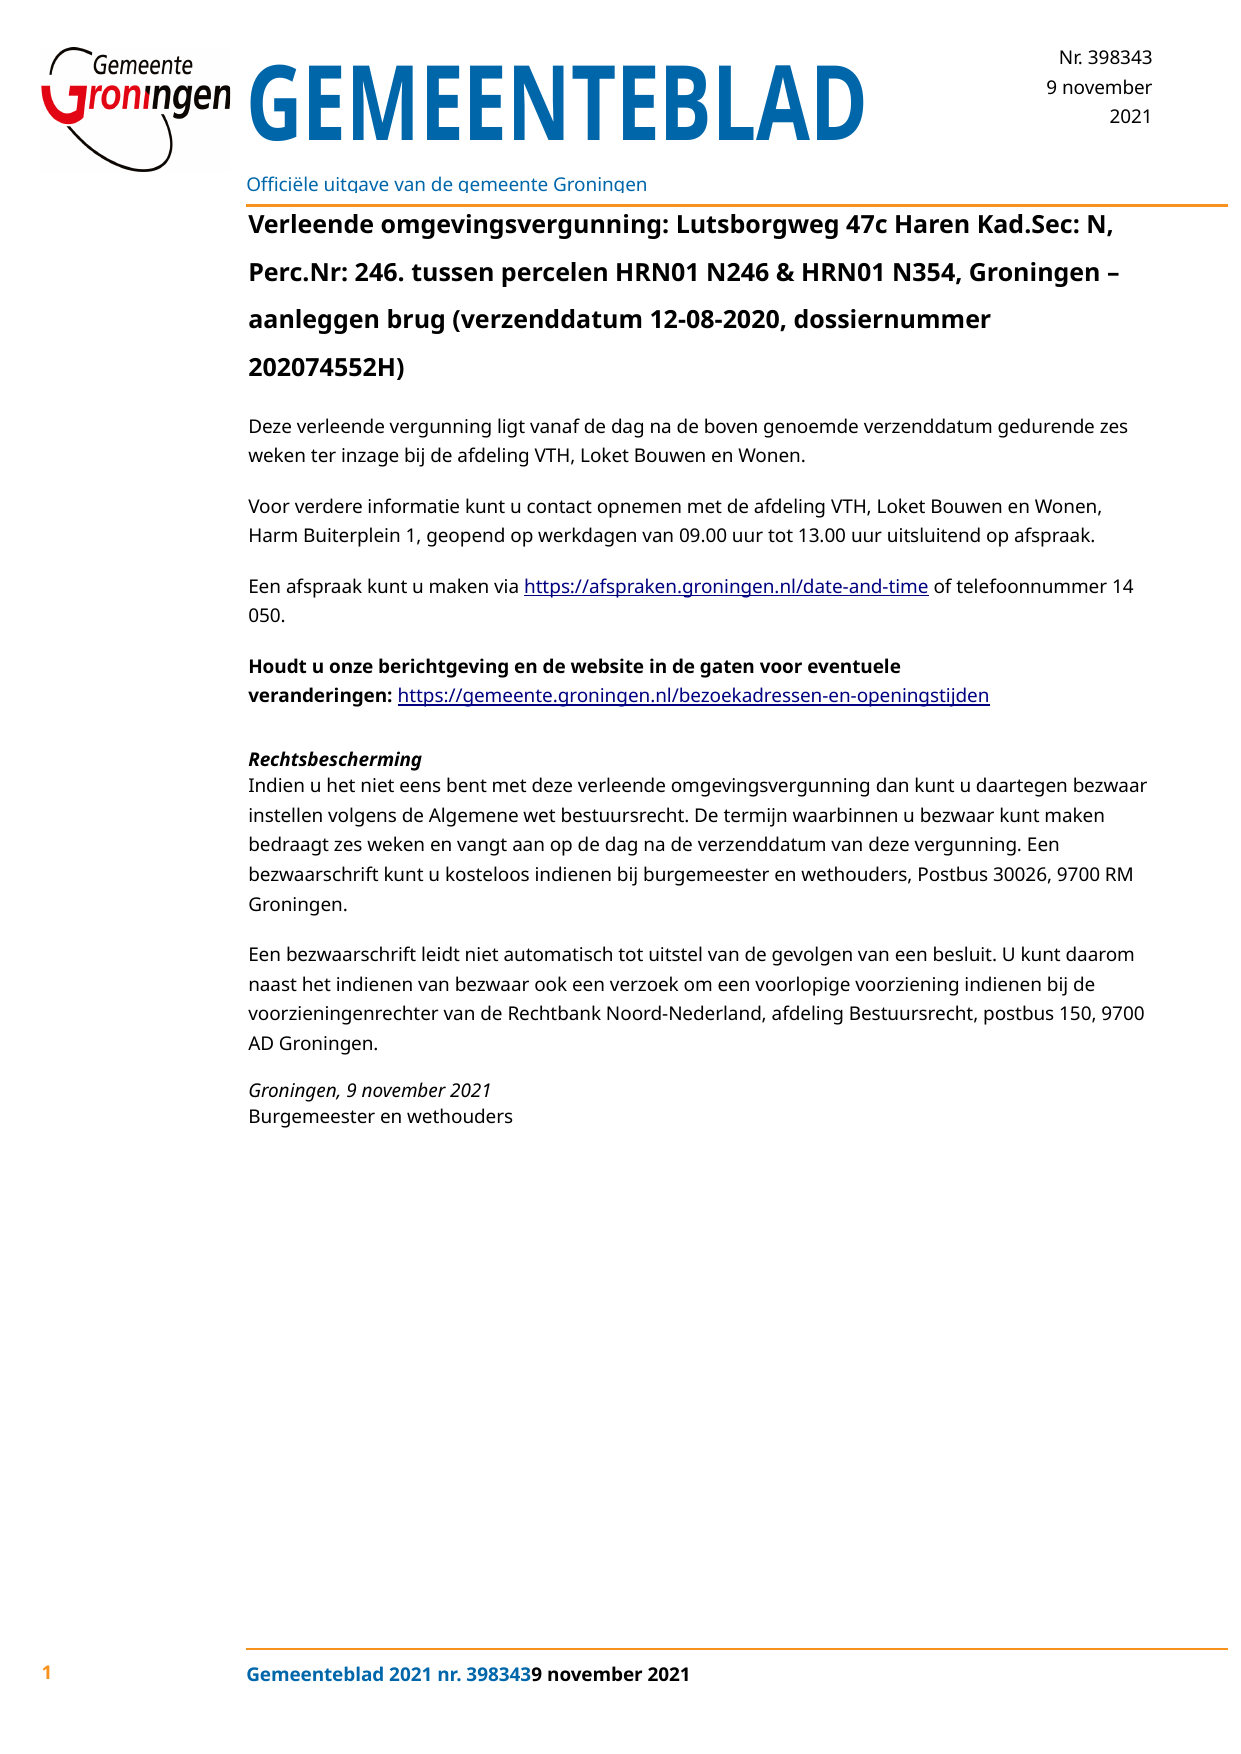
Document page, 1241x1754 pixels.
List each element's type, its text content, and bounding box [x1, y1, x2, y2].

text Deze verleende vergunning ligt vanaf de dag na de boven genoemde verzenddatum gedurende zes weken ter inzage bij de afdeling VTH, Loket Bouwen en Wonen. [248, 413, 1152, 468]
text Houdt u onze berichtgeving en de website in de gaten voor eventuele veranderingen: https://gemeente.groningen.nl/bezoekadressen-en-openingstijden [248, 653, 1152, 708]
text Rechtsbescherming [248, 747, 1152, 772]
text Burgemeester en wethouders [248, 1103, 1152, 1129]
text Verleende omgevingsvergunning: Lutsborgweg 47c Haren Kad.Sec: N, Perc.Nr: 246. tussen percelen HRN01 N246 & HRN01 N354, Groningen – aanleggen brug (verzenddatum 12-08-2020, dossiernummer 202074552H) [248, 207, 1152, 384]
text Een bezwaarschrift leidt niet automatisch tot uitstel van de gevolgen van een besluit. U kunt daarom naast het indienen van bezwaar ook een verzoek om een voorlopige voorziening indienen bij de voorzieningenrechter van de Rechtbank Noord-Nederland, afdeling Bestuursrecht, postbus 150, 9700 AD Groningen. [248, 941, 1152, 1056]
text Voor verdere informatie kunt u contact opnemen met de afdeling VTH, Loket Bouwen en Wonen, Harm Buiterplein 1, geopend op werkdagen van 09.00 uur tot 13.00 uur uitsluitend op afspraak. [248, 493, 1152, 548]
text Indien u het niet eens bent met deze verleende omgevingsvergunning dan kunt u daartegen bezwaar instellen volgens de Algemene wet bestuursrecht. De termijn waarbinnen u bezwaar kunt maken bedraagt zes weken en vangt aan op de dag na de verzenddatum van deze vergunning. Een bezwaarschrift kunt u kosteloos indienen bij burgemeester en wethouders, Postbus 30026, 9700 RM Groningen. [248, 772, 1152, 916]
text Groningen, 9 november 2021 [248, 1078, 1152, 1103]
picture [41, 47, 231, 172]
text Een afspraak kunt u maken via https://afspraken.groningen.nl/date-and-time of telefoonnummer 14 050. [248, 573, 1152, 628]
